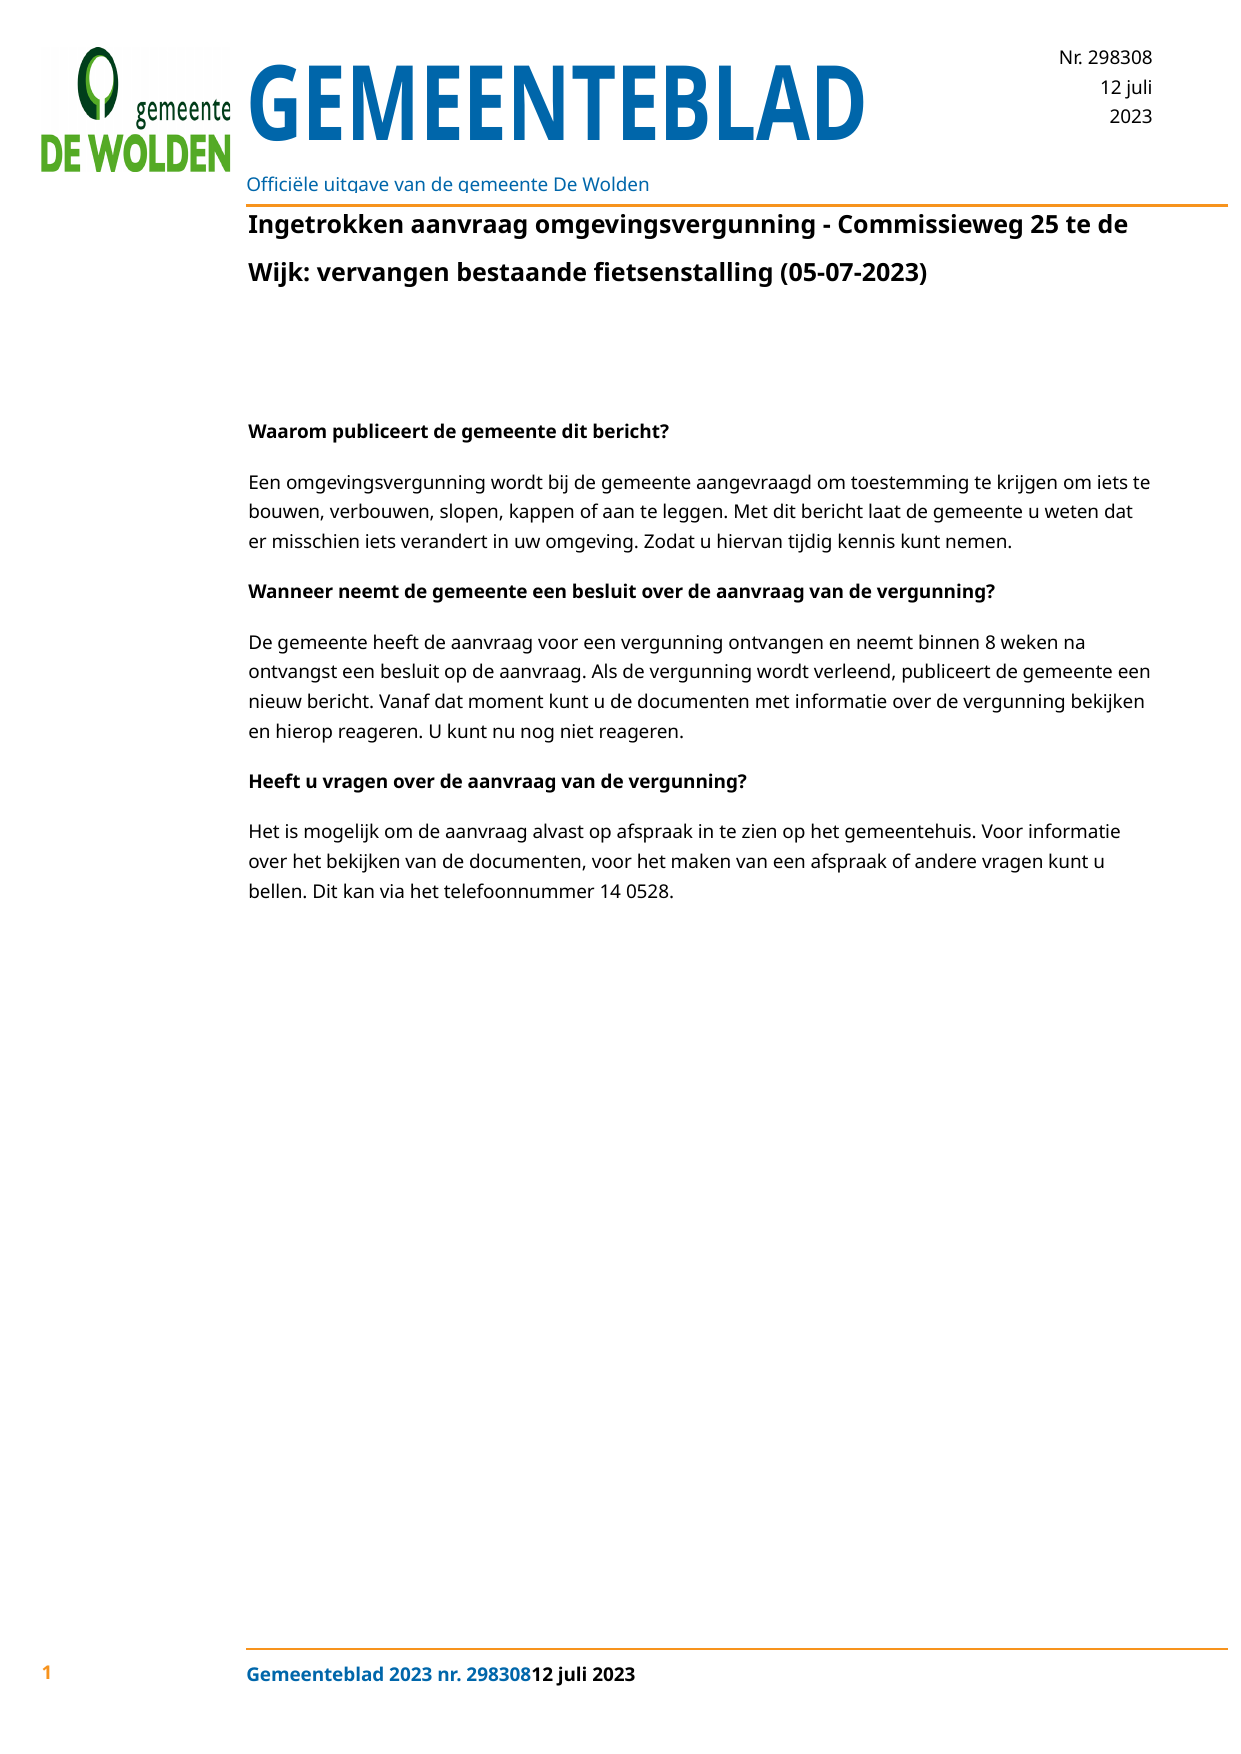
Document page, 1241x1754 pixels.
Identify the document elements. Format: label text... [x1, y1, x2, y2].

text Waarom publiceert de gemeente dit bericht? [248, 419, 1152, 444]
picture [41, 47, 231, 172]
text Ingetrokken aanvraag omgevingsvergunning - Commissieweg 25 te de Wijk: vervangen bestaande fietsenstalling (05-07-2023) [248, 207, 1152, 288]
text Wanneer neemt de gemeente een besluit over de aanvraag van de vergunning? [248, 579, 1152, 604]
text Heeft u vragen over de aanvraag van de vergunning? [248, 768, 1152, 794]
text De gemeente heeft de aanvraag voor een vergunning ontvangen en neemt binnen 8 weken na ontvangst een besluit op de aanvraag. Als de vergunning wordt verleend, publiceert de gemeente een nieuw bericht. Vanaf dat moment kunt u de documenten met informatie over de vergunning bekijken en hierop reageren. U kunt nu nog niet reageren. [248, 629, 1152, 744]
text Het is mogelijk om de aanvraag alvast op afspraak in te zien op het gemeentehuis. Voor informatie over het bekijken van de documenten, voor het maken van een afspraak of andere vragen kunt u bellen. Dit kan via het telefoonnummer 14 0528. [248, 819, 1152, 904]
text Een omgevingsvergunning wordt bij de gemeente aangevraagd om toestemming te krijgen om iets te bouwen, verbouwen, slopen, kappen of aan te leggen. Met dit bericht laat de gemeente u weten dat er misschien iets verandert in uw omgeving. Zodat u hiervan tijdig kennis kunt nemen. [248, 469, 1152, 554]
